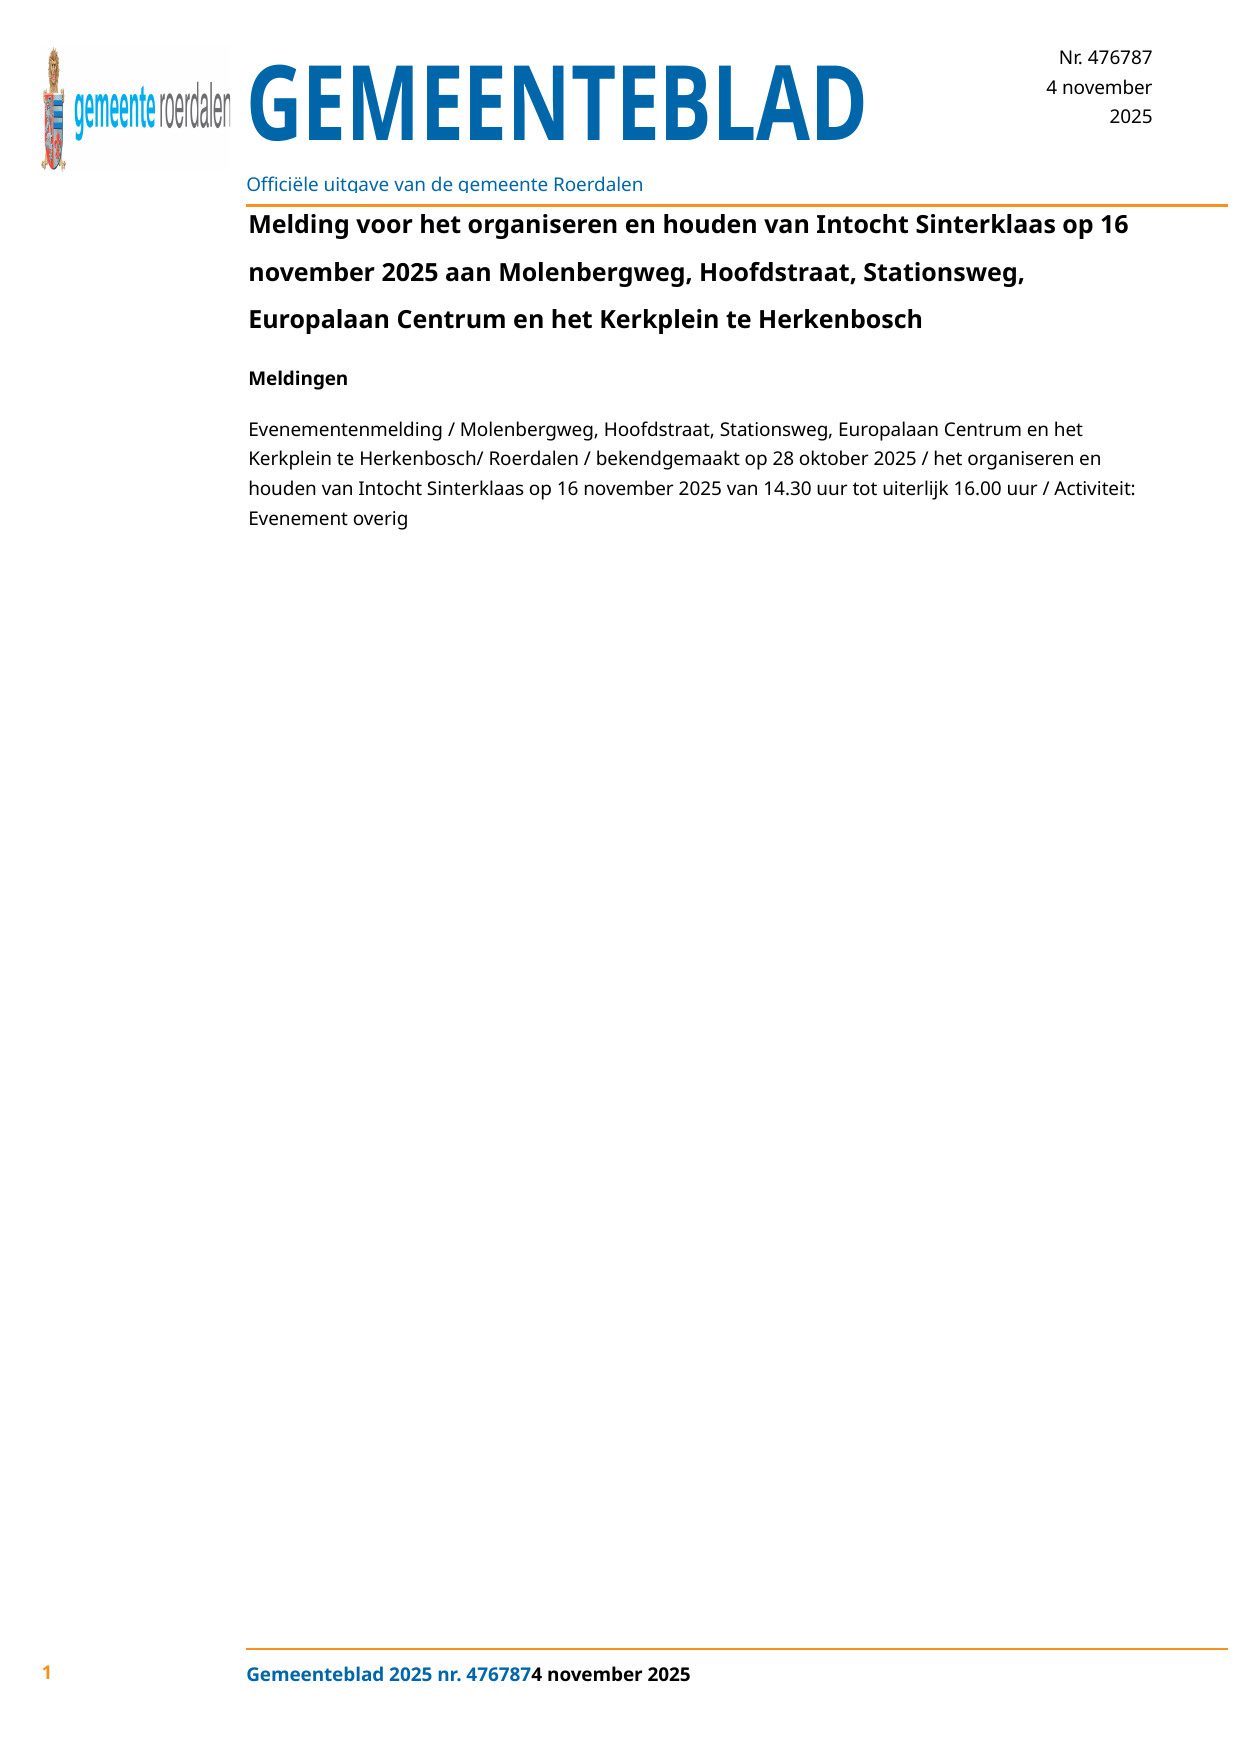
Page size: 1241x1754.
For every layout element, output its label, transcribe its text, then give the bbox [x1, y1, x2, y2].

text Evenementenmelding / Molenbergweg, Hoofdstraat, Stationsweg, Europalaan Centrum en het Kerkplein te Herkenbosch/ Roerdalen / bekendgemaakt op 28 oktober 2025 / het organiseren en houden van Intocht Sinterklaas op 16 november 2025 van 14.30 uur tot uiterlijk 16.00 uur / Activiteit: Evenement overig [248, 416, 1152, 530]
text Meldingen [248, 366, 1152, 391]
text Melding voor het organiseren en houden van Intocht Sinterklaas op 16 november 2025 aan Molenbergweg, Hoofdstraat, Stationsweg, Europalaan Centrum en het Kerkplein te Herkenbosch [248, 207, 1152, 336]
picture [41, 47, 231, 172]
